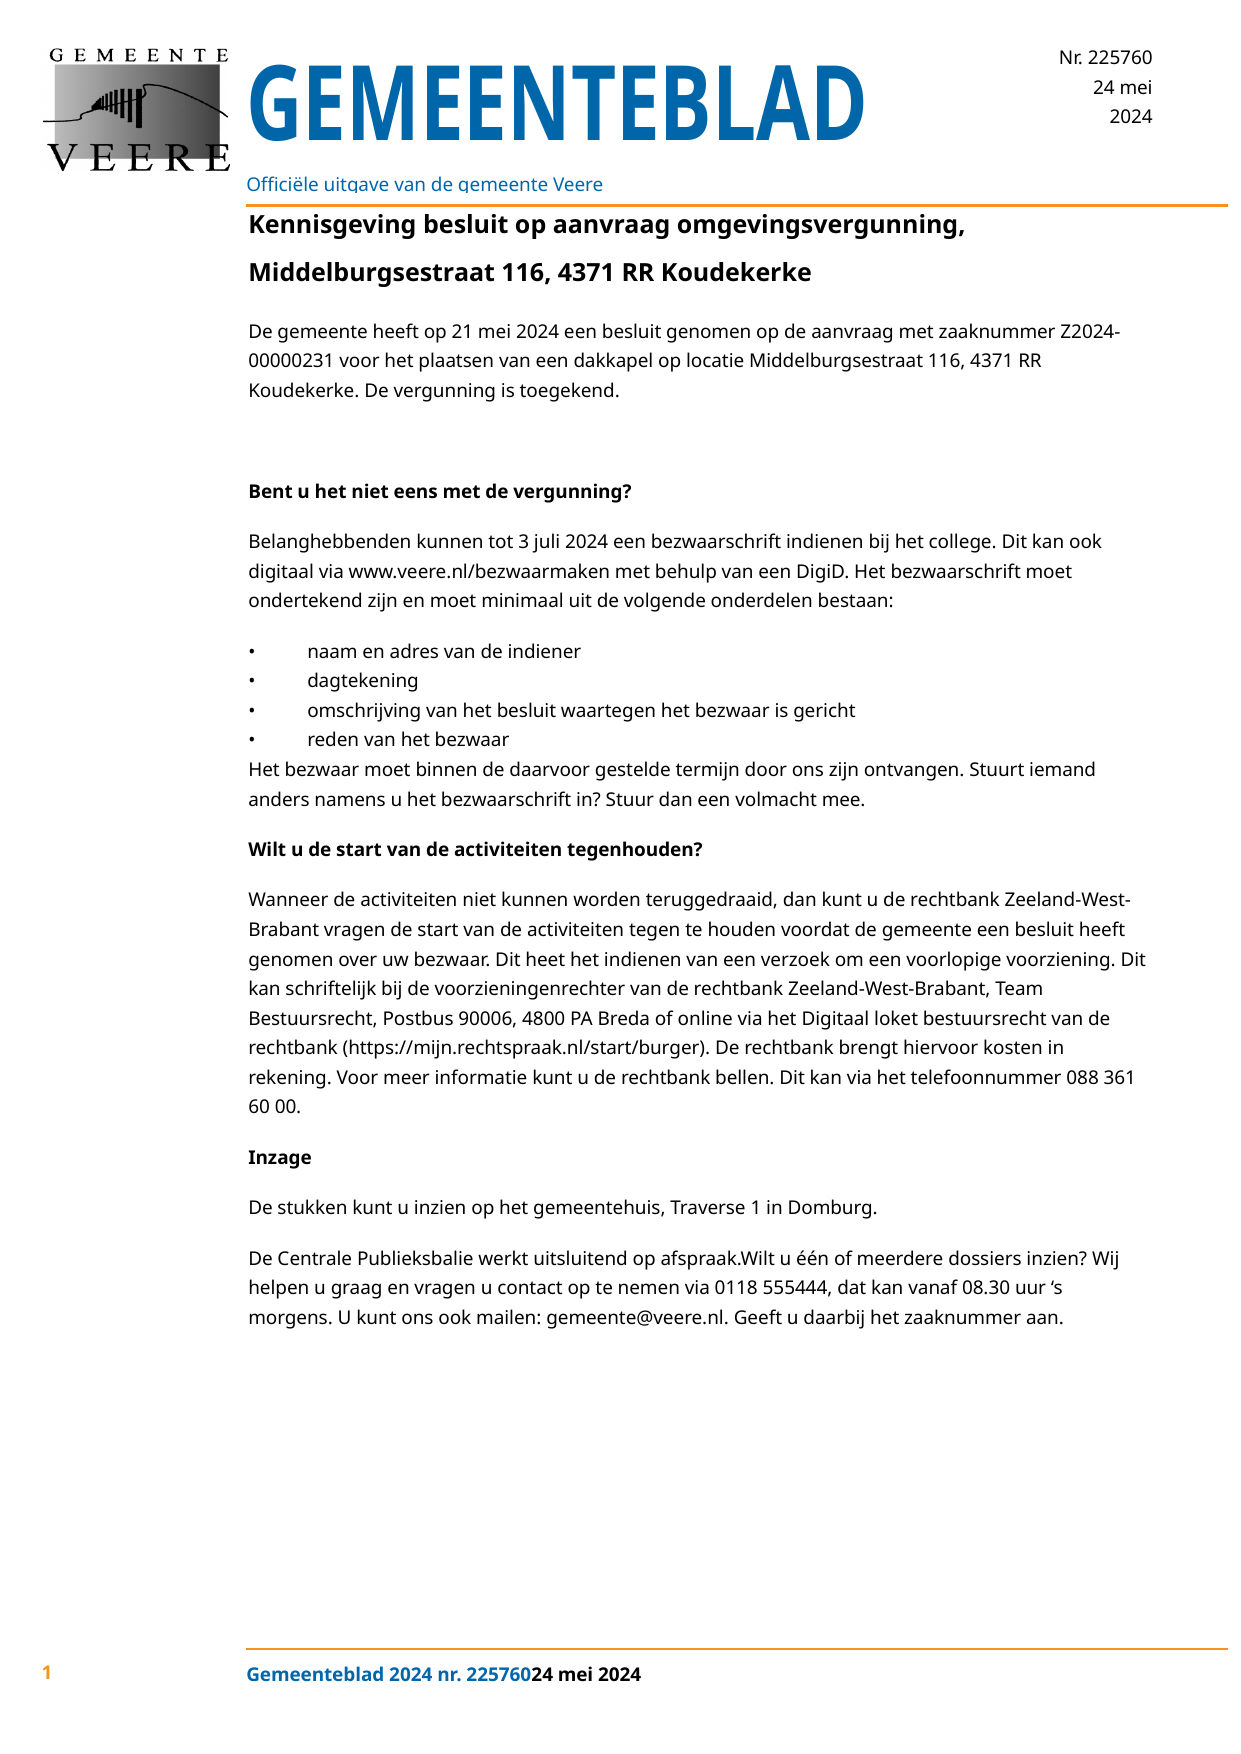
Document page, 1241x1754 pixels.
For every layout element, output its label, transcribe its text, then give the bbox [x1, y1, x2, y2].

list naam en adres van de indiener [248, 638, 1152, 664]
list omschrijving van het besluit waartegen het bezwaar is gericht [248, 697, 1152, 723]
list dagtekening [248, 667, 1152, 693]
text Het bezwaar moet binnen de daarvoor gestelde termijn door ons zijn ontvangen. Stuurt iemand anders namens u het bezwaarschrift in? Stuur dan een volmacht mee. [248, 756, 1152, 812]
list reden van het bezwaar [248, 727, 1152, 752]
picture [41, 47, 231, 172]
text Kennisgeving besluit op aanvraag omgevingsvergunning, Middelburgsestraat 116, 4371 RR Koudekerke [248, 207, 1152, 288]
text Bent u het niet eens met de vergunning? [248, 478, 1152, 504]
text Inzage [248, 1144, 1152, 1170]
text De stukken kunt u inzien op het gemeentehuis, Traverse 1 in Domburg. [248, 1194, 1152, 1220]
text Belanghebbenden kunnen tot 3 juli 2024 een bezwaarschrift indienen bij het college. Dit kan ook digitaal via www.veere.nl/bezwaarmaken met behulp van een DigiD. Het bezwaarschrift moet ondertekend zijn en moet minimaal uit de volgende onderdelen bestaan: [248, 528, 1152, 613]
text De Centrale Publieksbalie werkt uitsluitend op afspraak.Wilt u één of meerdere dossiers inzien? Wij helpen u graag en vragen u contact op te nemen via 0118 555444, dat kan vanaf 08.30 uur ‘s morgens. U kunt ons ook mailen: gemeente@veere.nl. Geeft u daarbij het zaaknummer aan. [248, 1245, 1152, 1330]
text Wanneer de activiteiten niet kunnen worden teruggedraaid, dan kunt u de rechtbank Zeeland-West-Brabant vragen de start van de activiteiten tegen te houden voordat de gemeente een besluit heeft genomen over uw bezwaar. Dit heet het indienen van een verzoek om een voorlopige voorziening. Dit kan schriftelijk bij de voorzieningenrechter van de rechtbank Zeeland-West-Brabant, Team Bestuursrecht, Postbus 90006, 4800 PA Breda of online via het Digitaal loket bestuursrecht van de rechtbank (https://mijn.rechtspraak.nl/start/burger). De rechtbank brengt hiervoor kosten in rekening. Voor meer informatie kunt u de rechtbank bellen. Dit kan via het telefoonnummer 088 361 60 00. [248, 887, 1152, 1119]
text De gemeente heeft op 21 mei 2024 een besluit genomen op de aanvraag met zaaknummer Z2024-00000231 voor het plaatsen van een dakkapel op locatie Middelburgsestraat 116, 4371 RR Koudekerke. De vergunning is toegekend. [248, 318, 1152, 403]
text Wilt u de start van de activiteiten tegenhouden? [248, 836, 1152, 862]
